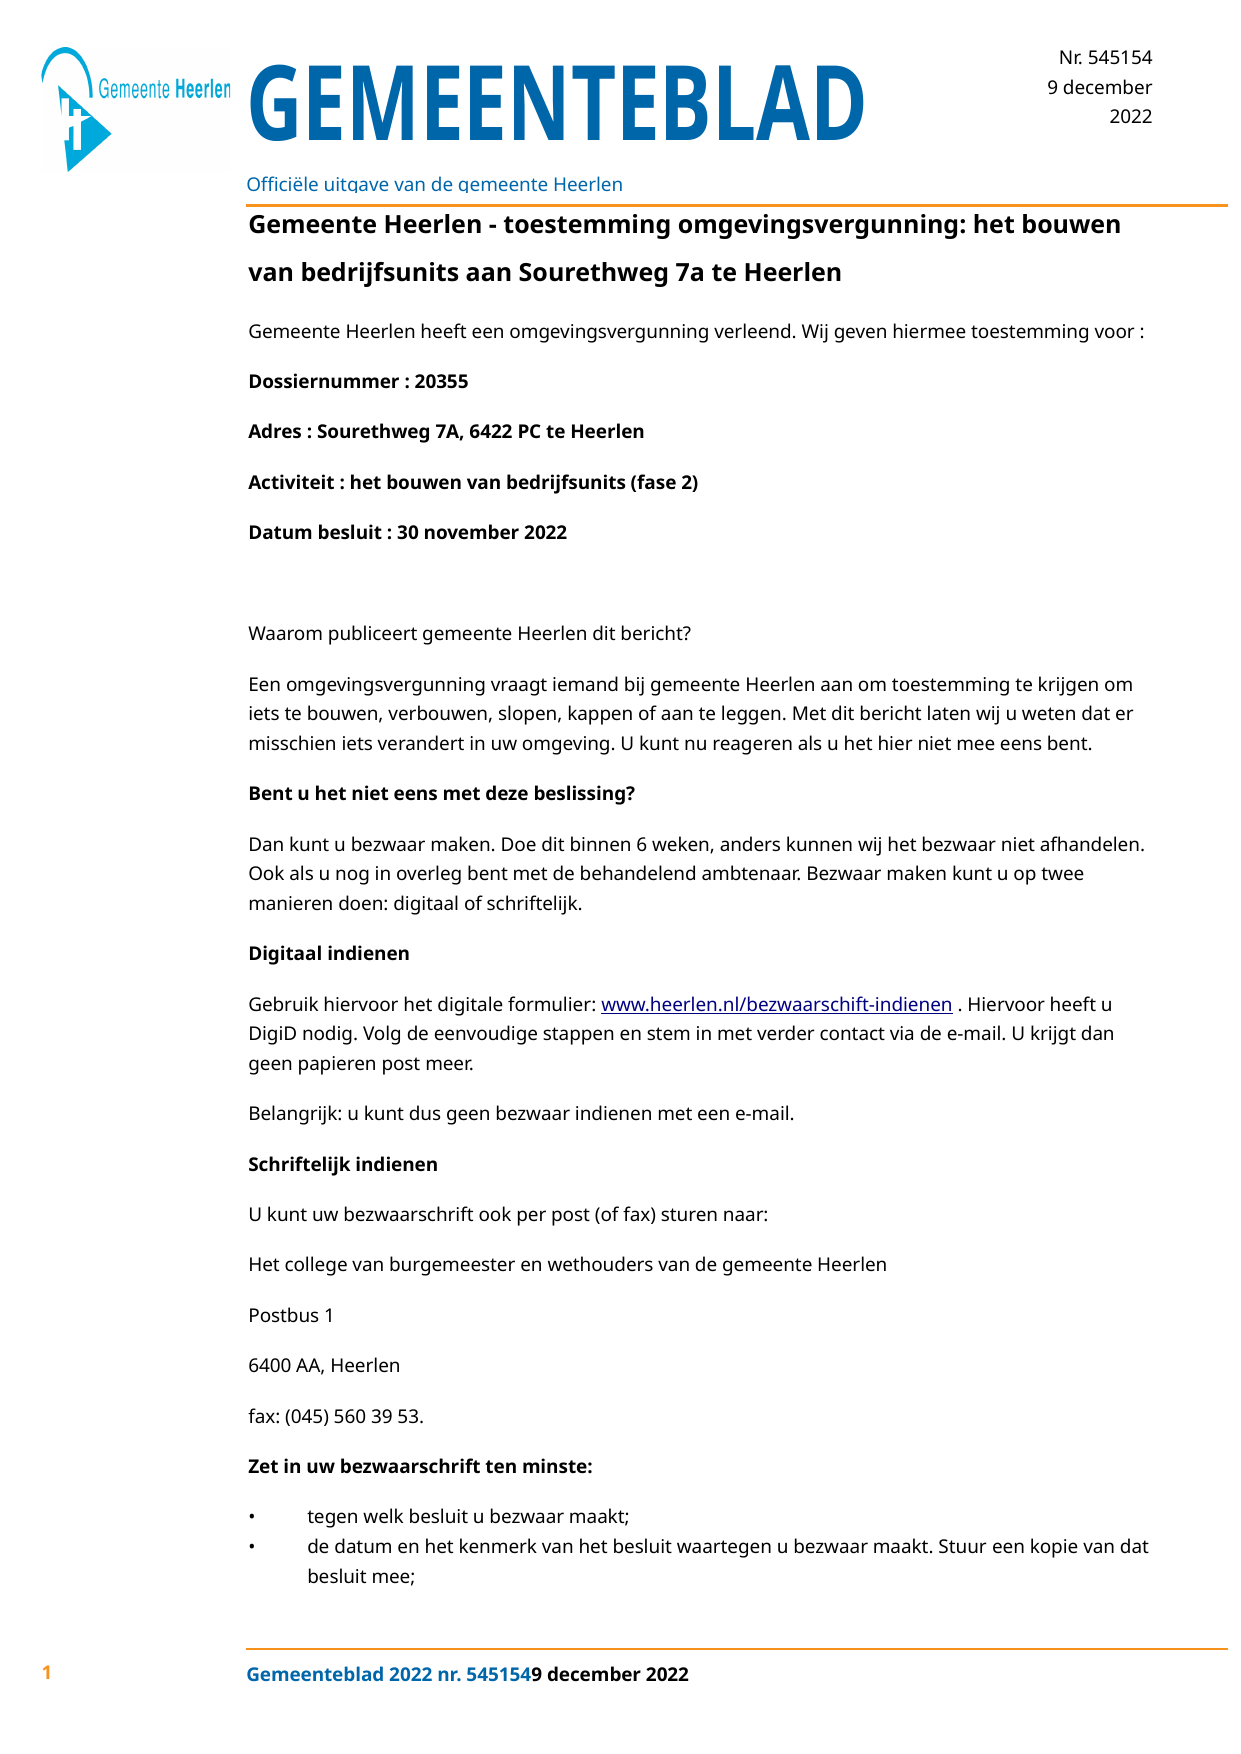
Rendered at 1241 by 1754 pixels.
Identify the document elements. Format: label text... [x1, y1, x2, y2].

text Waarom publiceert gemeente Heerlen dit bericht? [248, 620, 1152, 646]
text Dossiernummer : 20355 [248, 368, 1152, 394]
text Het college van burgemeester en wethouders van de gemeente Heerlen [248, 1252, 1152, 1277]
text Gemeente Heerlen - toestemming omgevingsvergunning: het bouwen van bedrijfsunits aan Sourethweg 7a te Heerlen [248, 207, 1152, 288]
text Digitaal indienen [248, 940, 1152, 966]
text Gebruik hiervoor het digitale formulier: www.heerlen.nl/bezwaarschift-indienen . Hiervoor heeft u DigiD nodig. Volg de eenvoudige stappen en stem in met verder contact via de e-mail. U krijgt dan geen papieren post meer. [248, 991, 1152, 1076]
text Postbus 1 [248, 1302, 1152, 1328]
text Activiteit : het bouwen van bedrijfsunits (fase 2) [248, 469, 1152, 495]
text Bent u het niet eens met deze beslissing? [248, 780, 1152, 806]
list de datum en het kenmerk van het besluit waartegen u bezwaar maakt. Stuur een kopie van dat besluit mee; [248, 1533, 1152, 1589]
text U kunt uw bezwaarschrift ook per post (of fax) sturen naar: [248, 1201, 1152, 1227]
text fax: (045) 560 39 53. [248, 1403, 1152, 1429]
text Adres : Sourethweg 7A, 6422 PC te Heerlen [248, 419, 1152, 444]
text Dan kunt u bezwaar maken. Doe dit binnen 6 weken, anders kunnen wij het bezwaar niet afhandelen. Ook als u nog in overleg bent met de behandelend ambtenaar. Bezwaar maken kunt u op twee manieren doen: digitaal of schriftelijk. [248, 831, 1152, 916]
list tegen welk besluit u bezwaar maakt; [248, 1504, 1152, 1529]
text 6400 AA, Heerlen [248, 1352, 1152, 1378]
text Gemeente Heerlen heeft een omgevingsvergunning verleend. Wij geven hiermee toestemming voor : [248, 318, 1152, 344]
text Een omgevingsvergunning vraagt iemand bij gemeente Heerlen aan om toestemming te krijgen om iets te bouwen, verbouwen, slopen, kappen of aan te leggen. Met dit bericht laten wij u weten dat er misschien iets verandert in uw omgeving. U kunt nu reageren als u het hier niet mee eens bent. [248, 671, 1152, 756]
text Zet in uw bezwaarschrift ten minste: [248, 1453, 1152, 1479]
text Schriftelijk indienen [248, 1151, 1152, 1177]
picture [41, 47, 59, 70]
text Belangrijk: u kunt dus geen bezwaar indienen met een e-mail. [248, 1100, 1152, 1126]
text Datum besluit : 30 november 2022 [248, 519, 1152, 545]
picture [41, 47, 231, 172]
